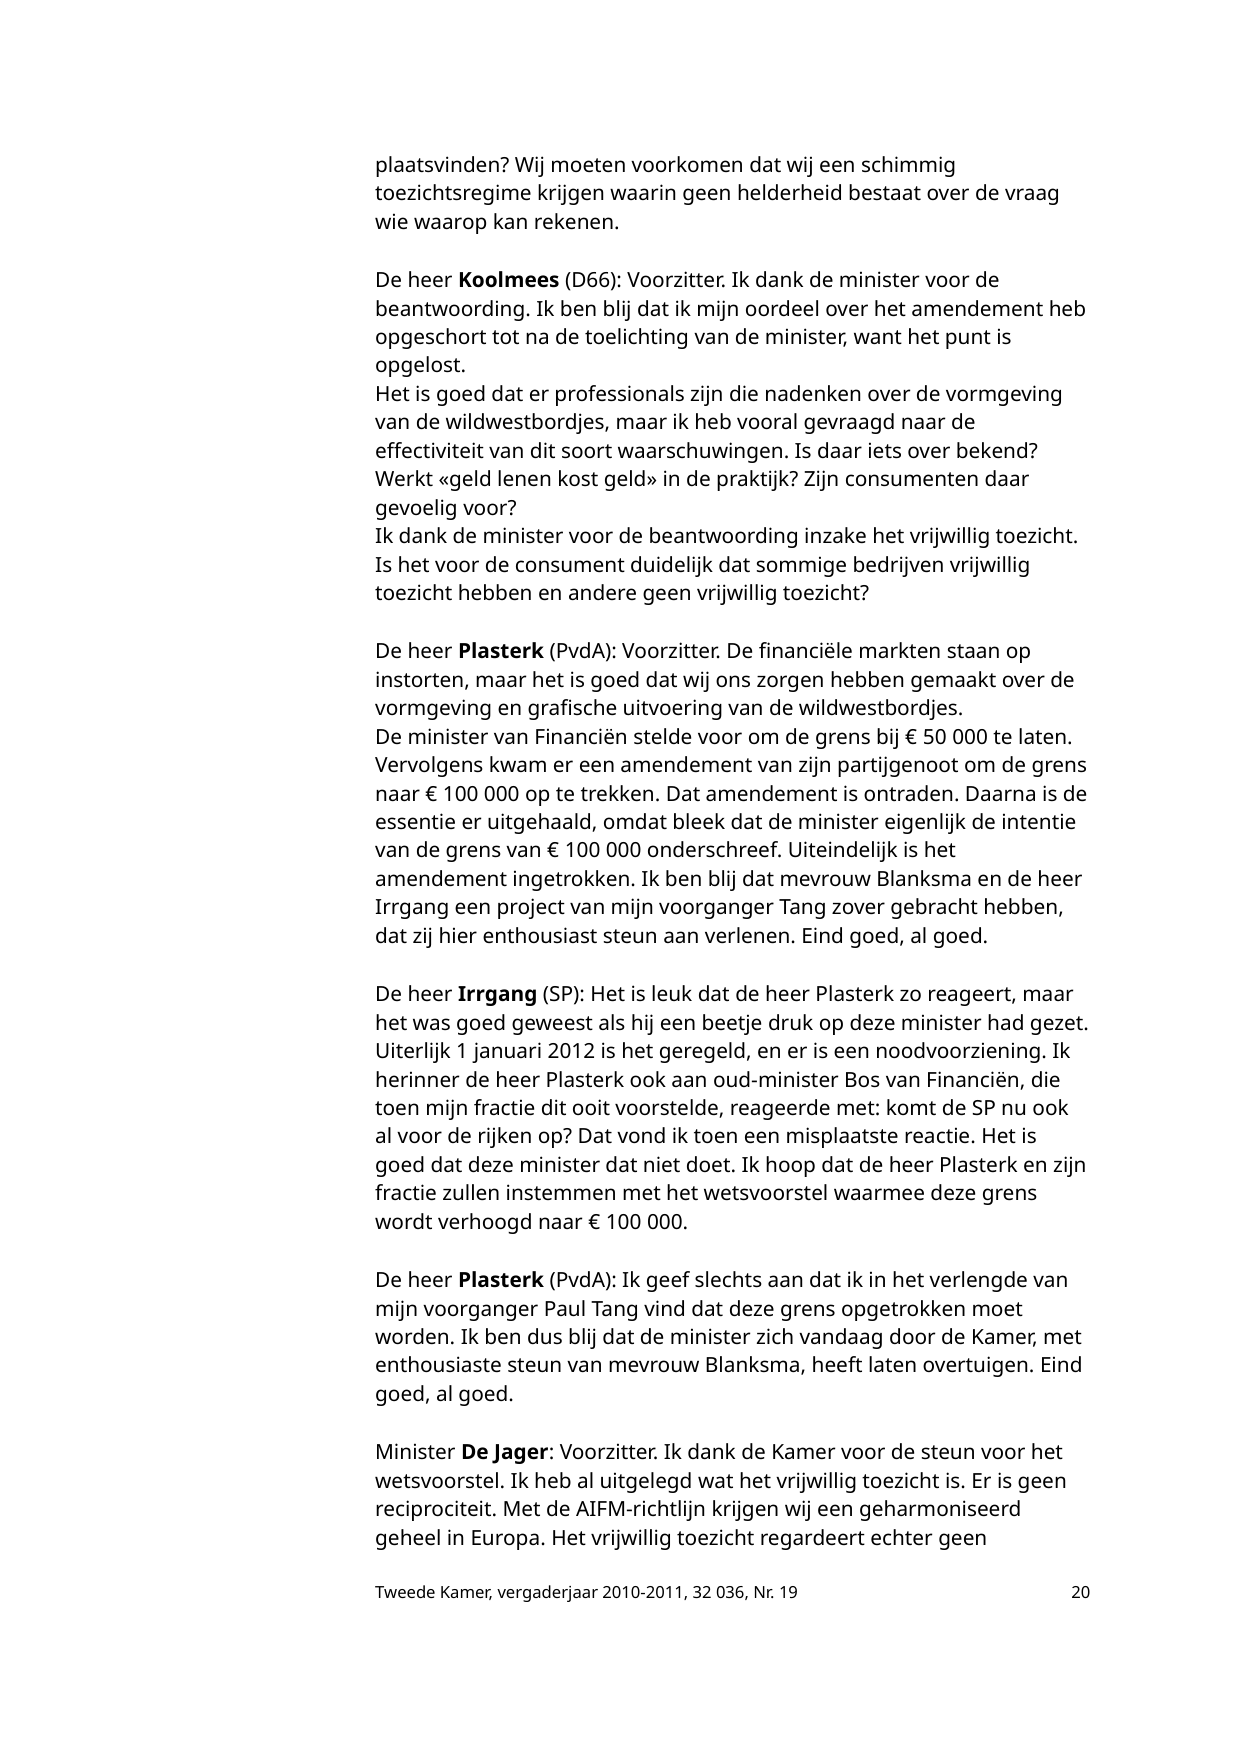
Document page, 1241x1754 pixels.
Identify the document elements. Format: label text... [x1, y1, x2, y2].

text De minister van Financiën stelde voor om de grens bij € 50 000 te laten. Vervolgens kwam er een amendement van zijn partijgenoot om de grens naar € 100 000 op te trekken. Dat amendement is ontraden. Daarna is de essentie er uitgehaald, omdat bleek dat de minister eigenlijk de intentie van de grens van € 100 000 onderschreef. Uiteindelijk is het amendement ingetrokken. Ik ben blij dat mevrouw Blanksma en de heer Irrgang een project van mijn voorganger Tang zover gebracht hebben, dat zij hier enthousiast steun aan verlenen. Eind goed, al goed. [375, 722, 1090, 949]
text De heer Plasterk (PvdA): Ik geef slechts aan dat ik in het verlengde van mijn voorganger Paul Tang vind dat deze grens opgetrokken moet worden. Ik ben dus blij dat de minister zich vandaag door de Kamer, met enthousiaste steun van mevrouw Blanksma, heeft laten overtuigen. Eind goed, al goed. [375, 1265, 1090, 1407]
text Ik dank de minister voor de beantwoording inzake het vrijwillig toezicht. Is het voor de consument duidelijk dat sommige bedrijven vrijwillig toezicht hebben en andere geen vrijwillig toezicht? [375, 521, 1090, 607]
text Minister De Jager: Voorzitter. Ik dank de Kamer voor de steun voor het wetsvoorstel. Ik heb al uitgelegd wat het vrijwillig toezicht is. Er is geen reciprociteit. Met de AIFM-richtlijn krijgen wij een geharmoniseerd geheel in Europa. Het vrijwillig toezicht regardeert echter geen [375, 1437, 1090, 1551]
text Het is goed dat er professionals zijn die nadenken over de vormgeving van de wildwestbordjes, maar ik heb vooral gevraagd naar de effectiviteit van dit soort waarschuwingen. Is daar iets over bekend? Werkt «geld lenen kost geld» in de praktijk? Zijn consumenten daar gevoelig voor? [375, 379, 1090, 521]
text De heer Irrgang (SP): Het is leuk dat de heer Plasterk zo reageert, maar het was goed geweest als hij een beetje druk op deze minister had gezet. Uiterlijk 1 januari 2012 is het geregeld, en er is een noodvoorziening. Ik herinner de heer Plasterk ook aan oud-minister Bos van Financiën, die toen mijn fractie dit ooit voorstelde, reageerde met: komt de SP nu ook al voor de rijken op? Dat vond ik toen een misplaatste reactie. Het is goed dat deze minister dat niet doet. Ik hoop dat de heer Plasterk en zijn fractie zullen instemmen met het wetsvoorstel waarmee deze grens wordt verhoogd naar € 100 000. [375, 979, 1090, 1235]
text De heer Koolmees (D66): Voorzitter. Ik dank de minister voor de beantwoording. Ik ben blij dat ik mijn oordeel over het amendement heb opgeschort tot na de toelichting van de minister, want het punt is opgelost. [375, 265, 1090, 379]
text De heer Plasterk (PvdA): Voorzitter. De financiële markten staan op instorten, maar het is goed dat wij ons zorgen hebben gemaakt over de vormgeving en grafische uitvoering van de wildwestbordjes. [375, 637, 1090, 722]
text plaatsvinden? Wij moeten voorkomen dat wij een schimmig toezichtsregime krijgen waarin geen helderheid bestaat over de vraag wie waarop kan rekenen. [375, 150, 1090, 235]
